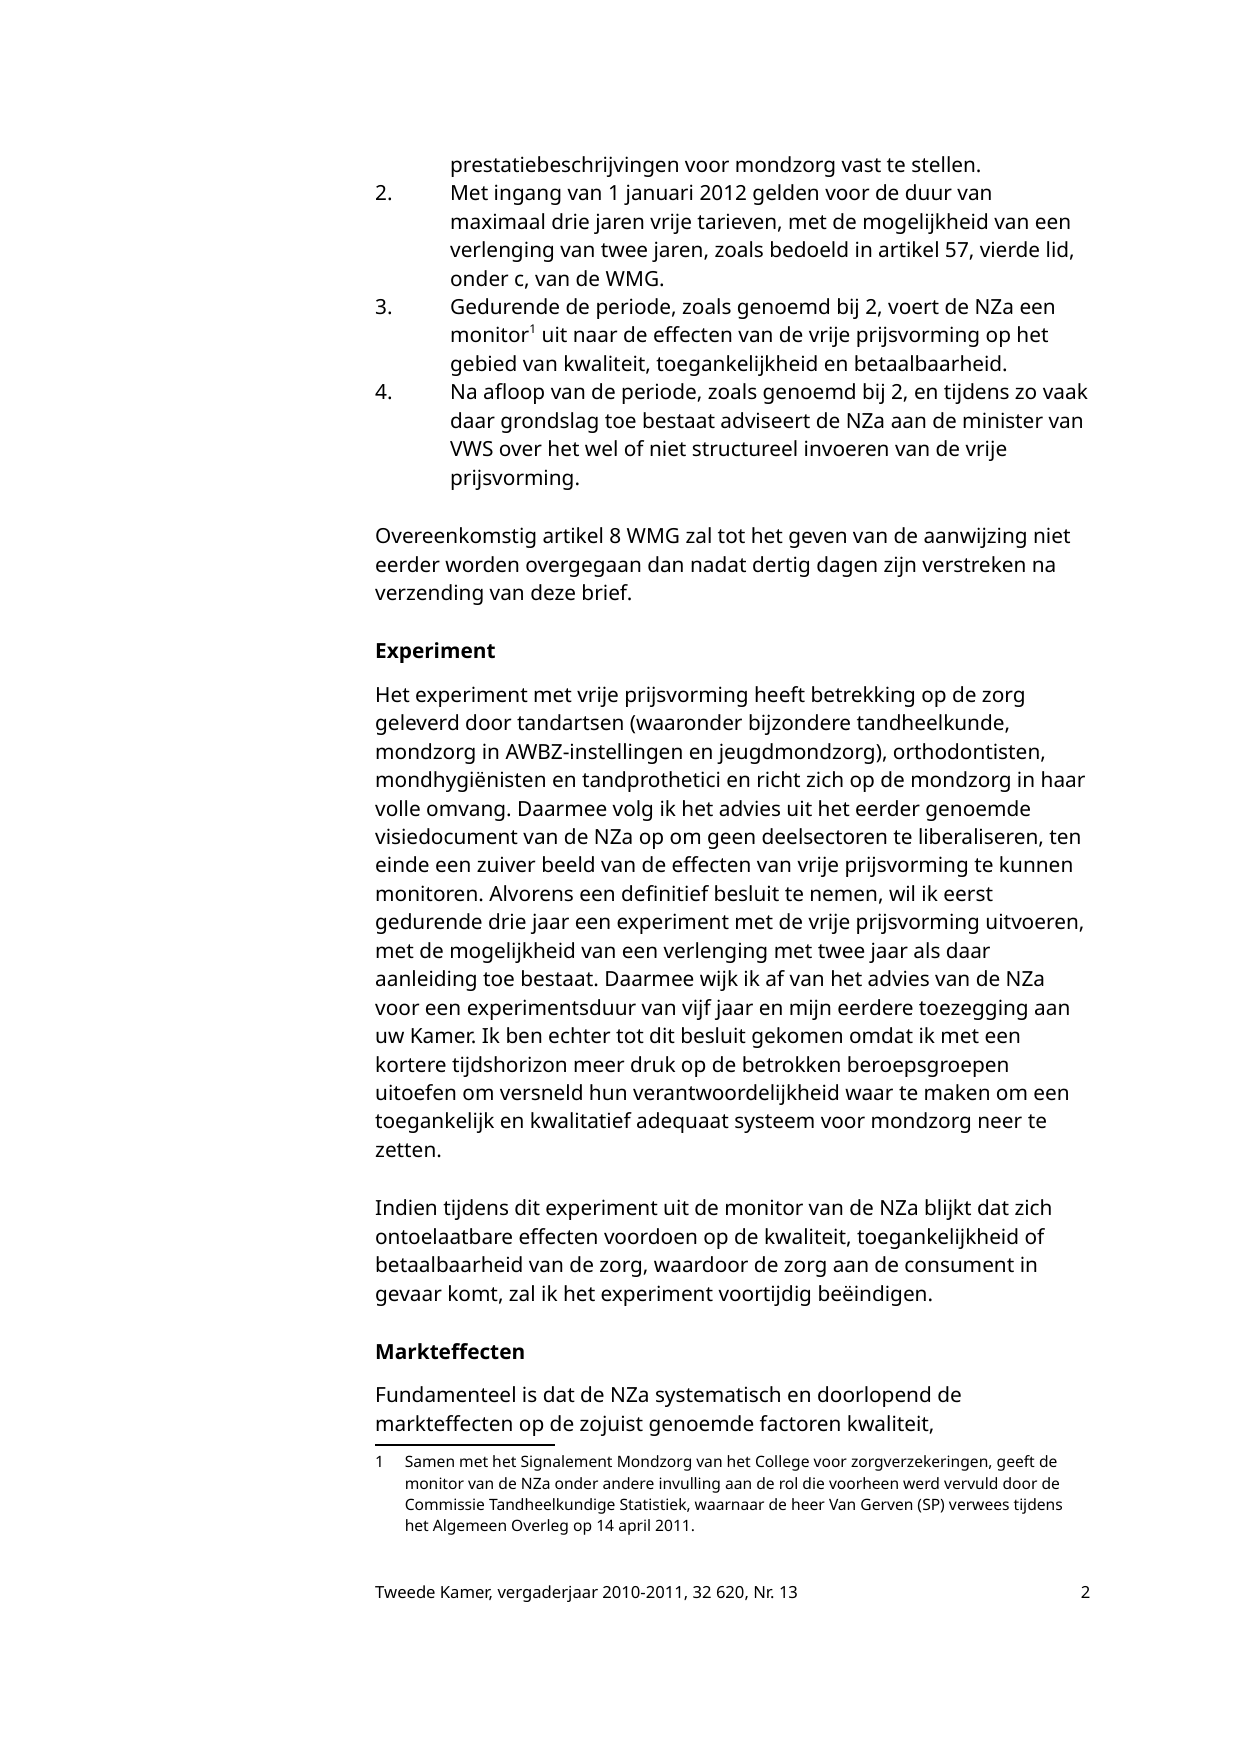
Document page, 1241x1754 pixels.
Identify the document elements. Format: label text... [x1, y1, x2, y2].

list Samen met het Signalement Mondzorg van het College voor zorgverzekeringen, geeft de monitor van de NZa onder andere invulling aan de rol die voorheen werd vervuld door de Commissie Tandheelkundige Statistiek, waarnaar de heer Van Gerven (SP) verwees tijdens het Algemeen Overleg op 14 april 2011. [375, 1394, 1090, 1536]
list prestatiebeschrijvingen voor mondzorg vast te stellen. [375, 150, 1090, 178]
list Na afloop van de periode, zoals genoemd bij 2, en tijdens zo vaak daar grondslag toe bestaat adviseert de NZa aan de minister van VWS over het wel of niet structureel invoeren van de vrije prijsvorming. [375, 377, 1090, 491]
text Experiment [375, 637, 1090, 665]
list Gedurende de periode, zoals genoemd bij 2, voert de NZa een monitor uit naar de effecten van de vrije prijsvorming op het gebied van kwaliteit, toegankelijkheid en betaalbaarheid. [375, 292, 1090, 377]
text Het experiment met vrije prijsvorming heeft betrekking op de zorg geleverd door tandartsen (waaronder bijzondere tandheelkunde, mondzorg in AWBZ-instellingen en jeugdmondzorg), orthodontisten, mondhygiënisten en tandprothetici en richt zich op de mondzorg in haar volle omvang. Daarmee volg ik het advies uit het eerder genoemde visiedocument van de NZa op om geen deelsectoren te liberaliseren, ten einde een zuiver beeld van de effecten van vrije prijsvorming te kunnen monitoren. Alvorens een definitief besluit te nemen, wil ik eerst gedurende drie jaar een experiment met de vrije prijsvorming uitvoeren, met de mogelijkheid van een verlenging met twee jaar als daar aanleiding toe bestaat. Daarmee wijk ik af van het advies van de NZa voor een experimentsduur van vijf jaar en mijn eerdere toezegging aan uw Kamer. Ik ben echter tot dit besluit gekomen omdat ik met een kortere tijdshorizon meer druk op de betrokken beroepsgroepen uitoefen om versneld hun verantwoordelijkheid waar te maken om een toegankelijk en kwalitatief adequaat systeem voor mondzorg neer te zetten. [375, 680, 1090, 1163]
text Indien tijdens dit experiment uit de monitor van de NZa blijkt dat zich ontoelaatbare effecten voordoen op de kwaliteit, toegankelijkheid of betaalbaarheid van de zorg, waardoor de zorg aan de consument in gevaar komt, zal ik het experiment voortijdig beëindigen. [375, 1193, 1090, 1307]
list Met ingang van 1 januari 2012 gelden voor de duur van maximaal drie jaren vrije tarieven, met de mogelijkheid van een verlenging van twee jaren, zoals bedoeld in artikel 57, vierde lid, onder c, van de WMG. [375, 178, 1090, 292]
text Overeenkomstig artikel 8 WMG zal tot het geven van de aanwijzing niet eerder worden overgegaan dan nadat dertig dagen zijn verstreken na verzending van deze brief. [375, 521, 1090, 607]
